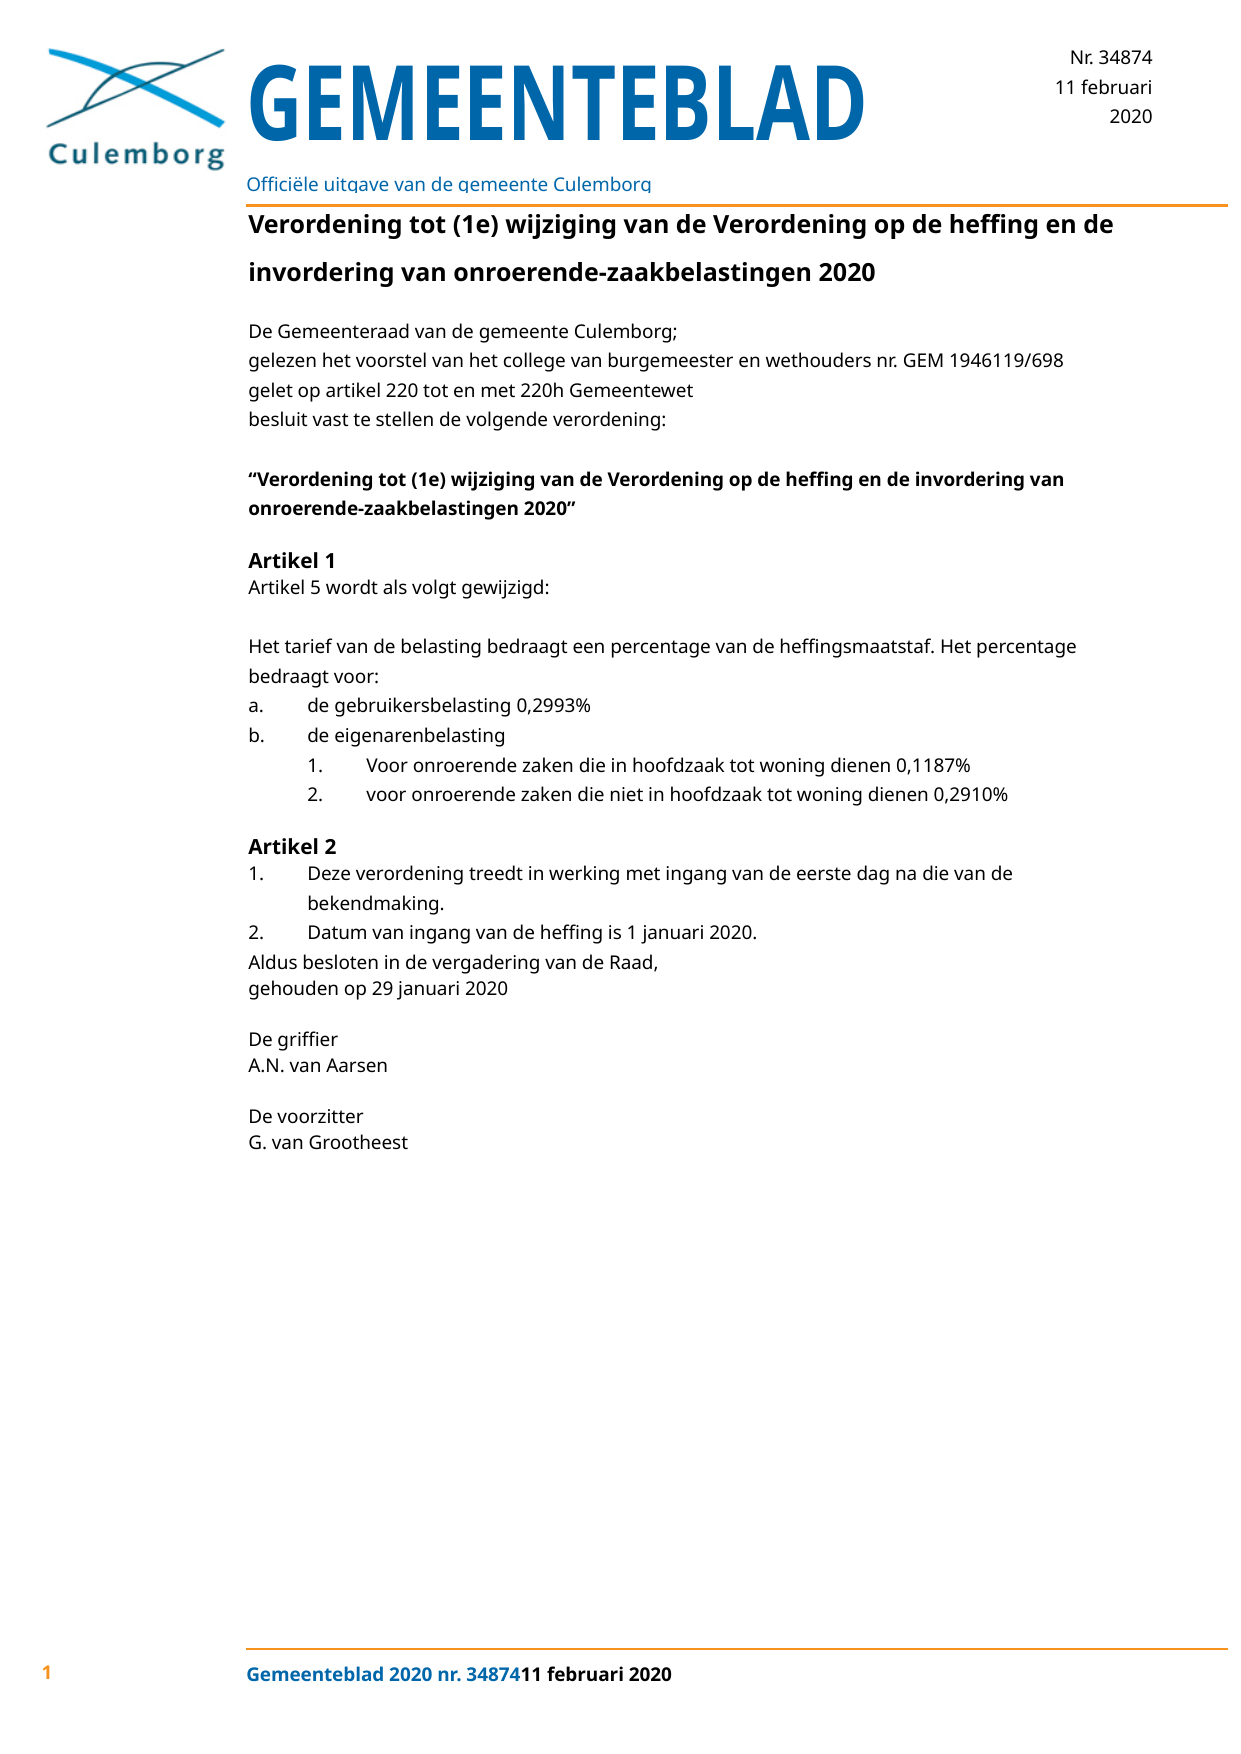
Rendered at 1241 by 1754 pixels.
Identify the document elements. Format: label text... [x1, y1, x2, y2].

text Verordening tot (1e) wijziging van de Verordening op de heffing en de invordering van onroerende-zaakbelastingen 2020 [248, 207, 1152, 288]
text Artikel 5 wordt als volgt gewijzigd: [248, 574, 1152, 600]
list de eigenarenbelasting [248, 722, 1152, 748]
text De voorzitter [248, 1103, 1152, 1129]
text Het tarief van de belasting bedraagt een percentage van de heffingsmaatstaf. Het percentage bedraagt voor: [248, 633, 1152, 689]
text gelezen het voorstel van het college van burgemeester en wethouders nr. GEM 1946119/698 [248, 347, 1152, 373]
list Datum van ingang van de heffing is 1 januari 2020. [248, 919, 1152, 945]
list voor onroerende zaken die niet in hoofdzaak tot woning dienen 0,2910% [307, 781, 1152, 807]
text De Gemeenteraad van de gemeente Culemborg; [248, 318, 1152, 344]
list de gebruikersbelasting 0,2993% [248, 693, 1152, 718]
picture [41, 47, 231, 172]
text Artikel 1 [248, 546, 1152, 574]
text G. van Grootheest [248, 1129, 1152, 1155]
list Deze verordening treedt in werking met ingang van de eerste dag na die van de bekendmaking. [248, 860, 1152, 916]
text De griffier [248, 1026, 1152, 1052]
list Voor onroerende zaken die in hoofdzaak tot woning dienen 0,1187% [307, 752, 1152, 777]
text “Verordening tot (1e) wijziging van de Verordening op de heffing en de invordering van onroerende-zaakbelastingen 2020” [248, 466, 1152, 521]
text Artikel 2 [248, 832, 1152, 860]
text besluit vast te stellen de volgende verordening: [248, 407, 1152, 432]
text gelet op artikel 220 tot en met 220h Gemeentewet [248, 377, 1152, 403]
text Aldus besloten in de vergadering van de Raad, [248, 949, 1152, 975]
text A.N. van Aarsen [248, 1052, 1152, 1078]
text gehouden op 29 januari 2020 [248, 975, 1152, 1000]
